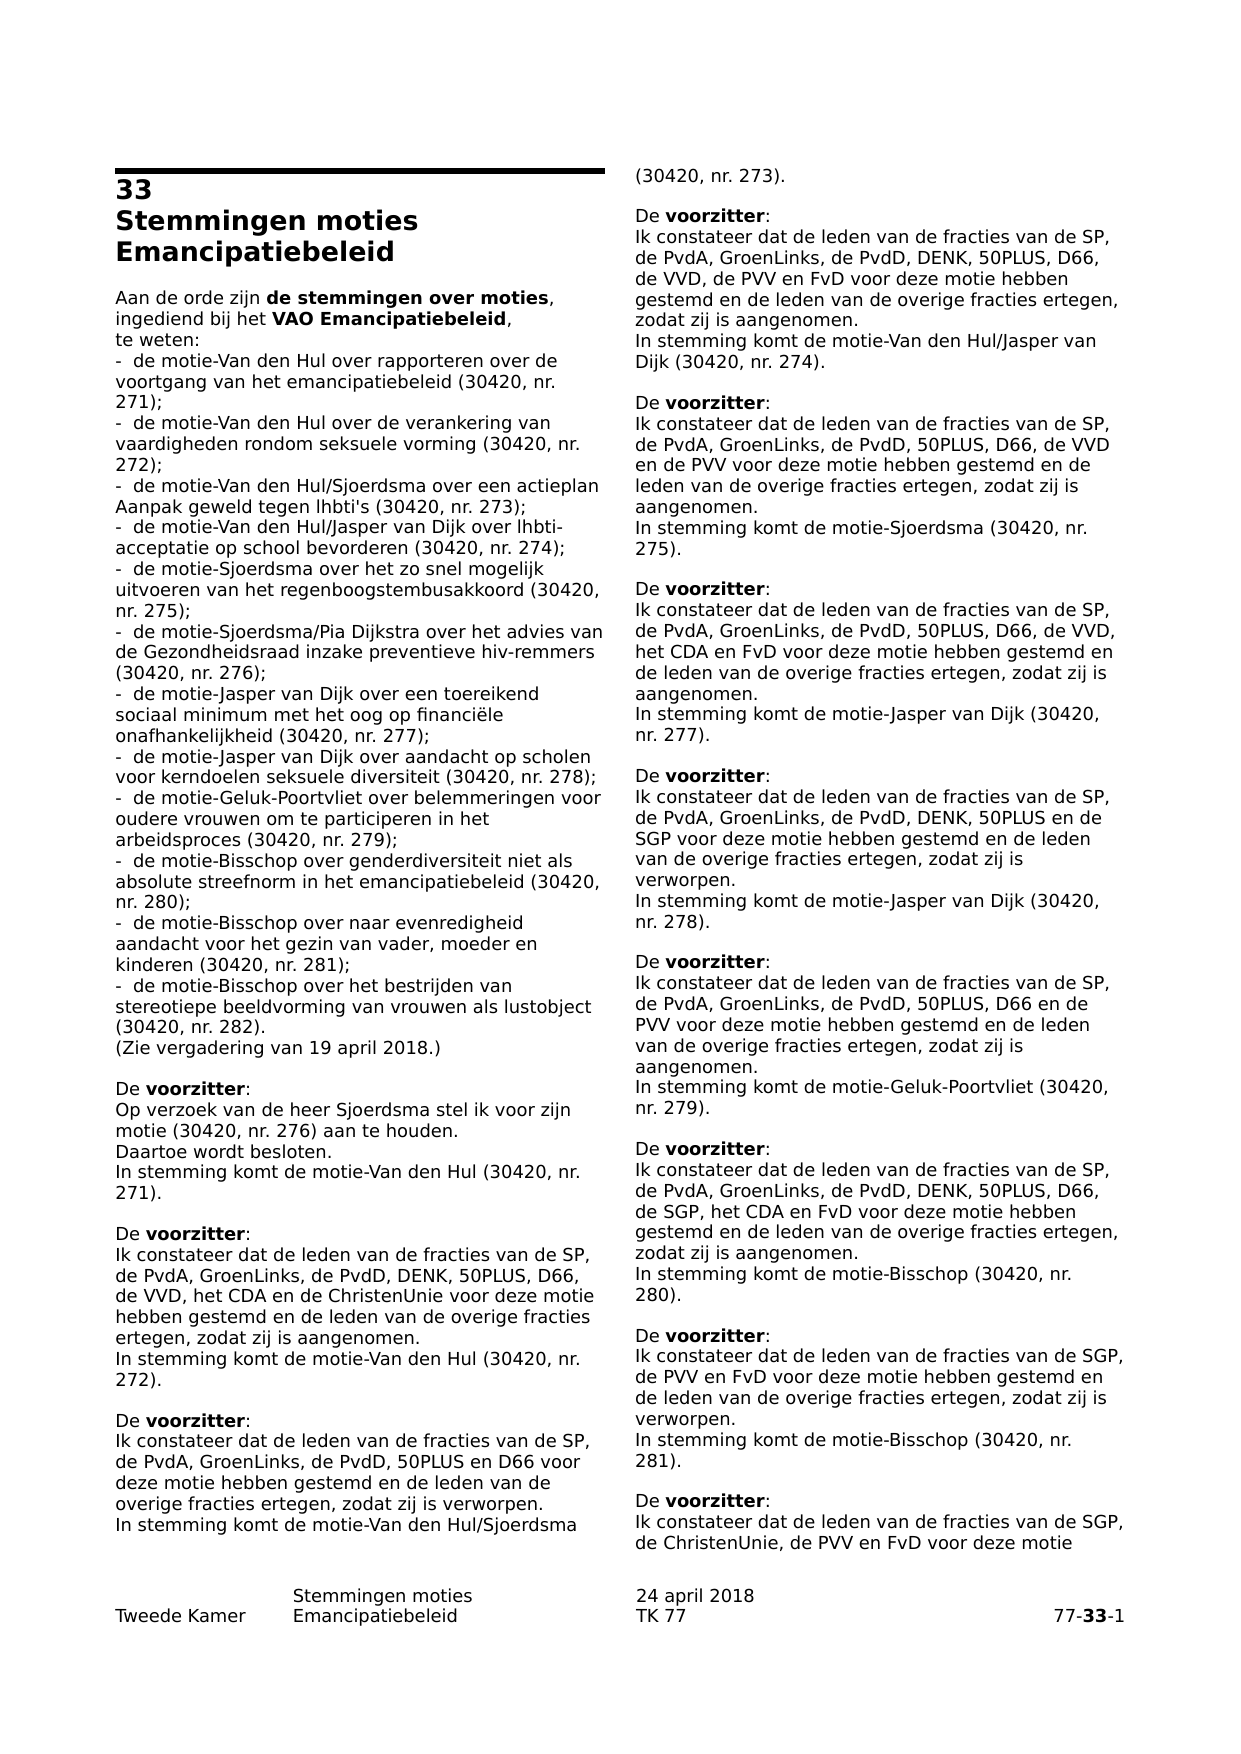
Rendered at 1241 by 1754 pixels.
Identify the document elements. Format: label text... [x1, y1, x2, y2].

text (30420, nr. 273). [635, 165, 1125, 186]
text te weten: [115, 330, 605, 351]
title 33 Stemmingen moties Emancipatiebeleid [115, 174, 605, 268]
text In stemming komt de motie-Van den Hul/Jasper van Dijk (30420, nr. 274). [635, 331, 1125, 373]
text De voorzitter: [635, 766, 1125, 787]
text (Zie vergadering van 19 april 2018.) [115, 1038, 605, 1059]
list de motie-Jasper van Dijk over een toereikend sociaal minimum met het oog op financiële onafhankelijkheid (30420, nr. 277); [115, 684, 605, 746]
text Ik constateer dat de leden van de fracties van de SP, de PvdA, GroenLinks, de PvdD, DENK, 50PLUS en de SGP voor deze motie hebben gestemd en de leden van de overige fracties ertegen, zodat zij is verworpen. [635, 787, 1125, 891]
list de motie-Van den Hul/Jasper van Dijk over lhbti-acceptatie op school bevorderen (30420, nr. 274); [115, 517, 605, 559]
text In stemming komt de motie-Van den Hul (30420, nr. 272). [115, 1349, 605, 1390]
text Ik constateer dat de leden van de fracties van de SP, de PvdA, GroenLinks, de PvdD, DENK, 50PLUS, D66, de VVD, de PVV en FvD voor deze motie hebben gestemd en de leden van de overige fracties ertegen, zodat zij is aangenomen. [635, 227, 1125, 331]
text Aan de orde zijn de stemmingen over moties, ingediend bij het VAO Emancipatiebeleid, [115, 288, 605, 330]
text Ik constateer dat de leden van de fracties van de SP, de PvdA, GroenLinks, de PvdD, DENK, 50PLUS, D66, de VVD, het CDA en de ChristenUnie voor deze motie hebben gestemd en de leden van de overige fracties ertegen, zodat zij is aangenomen. [115, 1244, 605, 1349]
list de motie-Jasper van Dijk over aandacht op scholen voor kerndoelen seksuele diversiteit (30420, nr. 278); [115, 746, 605, 788]
text Op verzoek van de heer Sjoerdsma stel ik voor zijn motie (30420, nr. 276) aan te houden. [115, 1100, 605, 1141]
text De voorzitter: [115, 1079, 605, 1100]
list de motie-Sjoerdsma over het zo snel mogelijk uitvoeren van het regenboogstembusakkoord (30420, nr. 275); [115, 559, 605, 621]
list de motie-Geluk-Poortvliet over belemmeringen voor oudere vrouwen om te participeren in het arbeidsproces (30420, nr. 279); [115, 788, 605, 851]
text In stemming komt de motie-Jasper van Dijk (30420, nr. 278). [635, 891, 1125, 932]
list de motie-Bisschop over naar evenredigheid aandacht voor het gezin van vader, moeder en kinderen (30420, nr. 281); [115, 913, 605, 976]
text Ik constateer dat de leden van de fracties van de SP, de PvdA, GroenLinks, de PvdD, 50PLUS, D66 en de PVV voor deze motie hebben gestemd en de leden van de overige fracties ertegen, zodat zij is aangenomen. [635, 973, 1125, 1077]
text De voorzitter: [635, 1326, 1125, 1346]
list de motie-Bisschop over het bestrijden van stereotiepe beeldvorming van vrouwen als lustobject (30420, nr. 282). [115, 976, 605, 1038]
text De voorzitter: [115, 1410, 605, 1431]
text De voorzitter: [635, 1491, 1125, 1512]
text De voorzitter: [635, 952, 1125, 973]
text Ik constateer dat de leden van de fracties van de SP, de PvdA, GroenLinks, de PvdD, 50PLUS, D66, de VVD, het CDA en FvD voor deze motie hebben gestemd en de leden van de overige fracties ertegen, zodat zij is aangenomen. [635, 600, 1125, 704]
text In stemming komt de motie-Van den Hul/Sjoerdsma [115, 1514, 605, 1535]
text De voorzitter: [635, 393, 1125, 413]
text In stemming komt de motie-Geluk-Poortvliet (30420, nr. 279). [635, 1077, 1125, 1119]
text In stemming komt de motie-Jasper van Dijk (30420, nr. 277). [635, 704, 1125, 746]
text Ik constateer dat de leden van de fracties van de SP, de PvdA, GroenLinks, de PvdD, DENK, 50PLUS, D66, de SGP, het CDA en FvD voor deze motie hebben gestemd en de leden van de overige fracties ertegen, zodat zij is aangenomen. [635, 1160, 1125, 1264]
text De voorzitter: [635, 1139, 1125, 1160]
text De voorzitter: [115, 1224, 605, 1244]
list de motie-Sjoerdsma/Pia Dijkstra over het advies van de Gezondheidsraad inzake preventieve hiv-remmers (30420, nr. 276); [115, 621, 605, 684]
text In stemming komt de motie-Van den Hul (30420, nr. 271). [115, 1162, 605, 1204]
text Ik constateer dat de leden van de fracties van de SGP, de ChristenUnie, de PVV en FvD voor deze motie [635, 1512, 1125, 1554]
text Ik constateer dat de leden van de fracties van de SP, de PvdA, GroenLinks, de PvdD, 50PLUS, D66, de VVD en de PVV voor deze motie hebben gestemd en de leden van de overige fracties ertegen, zodat zij is aangenomen. [635, 413, 1125, 518]
list de motie-Van den Hul over de verankering van vaardigheden rondom seksuele vorming (30420, nr. 272); [115, 413, 605, 476]
list de motie-Van den Hul/Sjoerdsma over een actieplan Aanpak geweld tegen lhbti's (30420, nr. 273); [115, 476, 605, 517]
text Ik constateer dat de leden van de fracties van de SP, de PvdA, GroenLinks, de PvdD, 50PLUS en D66 voor deze motie hebben gestemd en de leden van de overige fracties ertegen, zodat zij is verworpen. [115, 1431, 605, 1514]
text Daartoe wordt besloten. [115, 1141, 605, 1162]
text In stemming komt de motie-Sjoerdsma (30420, nr. 275). [635, 518, 1125, 559]
text Ik constateer dat de leden van de fracties van de SGP, de PVV en FvD voor deze motie hebben gestemd en de leden van de overige fracties ertegen, zodat zij is verworpen. [635, 1346, 1125, 1429]
text In stemming komt de motie-Bisschop (30420, nr. 280). [635, 1264, 1125, 1306]
text De voorzitter: [635, 206, 1125, 227]
text In stemming komt de motie-Bisschop (30420, nr. 281). [635, 1429, 1125, 1471]
list de motie-Bisschop over genderdiversiteit niet als absolute streefnorm in het emancipatiebeleid (30420, nr. 280); [115, 851, 605, 913]
text De voorzitter: [635, 579, 1125, 600]
list de motie-Van den Hul over rapporteren over de voortgang van het emancipatiebeleid (30420, nr. 271); [115, 351, 605, 413]
